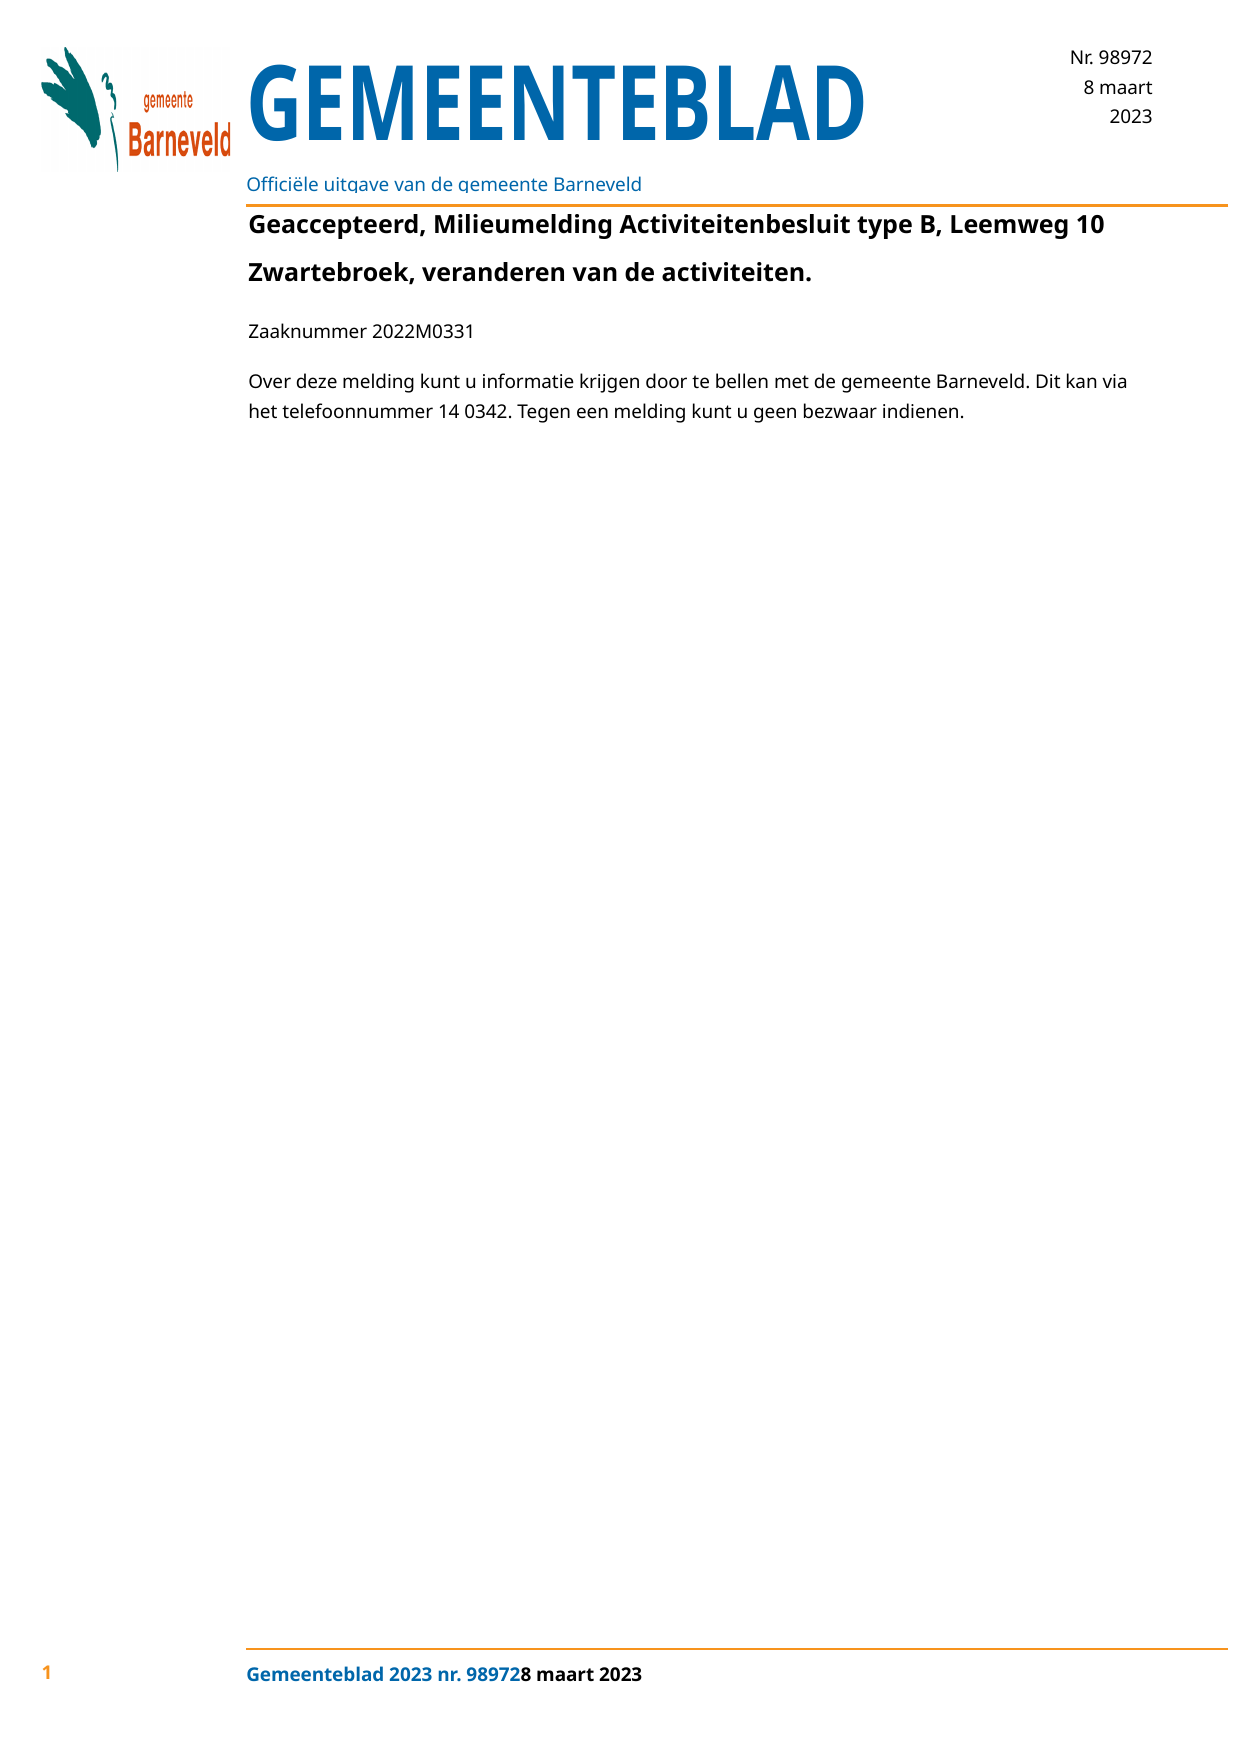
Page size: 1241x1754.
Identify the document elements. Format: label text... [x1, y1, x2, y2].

text Zaaknummer 2022M0331 [248, 318, 1152, 344]
picture [41, 47, 231, 172]
text Over deze melding kunt u informatie krijgen door te bellen met de gemeente Barneveld. Dit kan via het telefoonnummer 14 0342. Tegen een melding kunt u geen bezwaar indienen. [248, 368, 1152, 424]
text Geaccepteerd, Milieumelding Activiteitenbesluit type B, Leemweg 10 Zwartebroek, veranderen van de activiteiten. [248, 207, 1152, 288]
